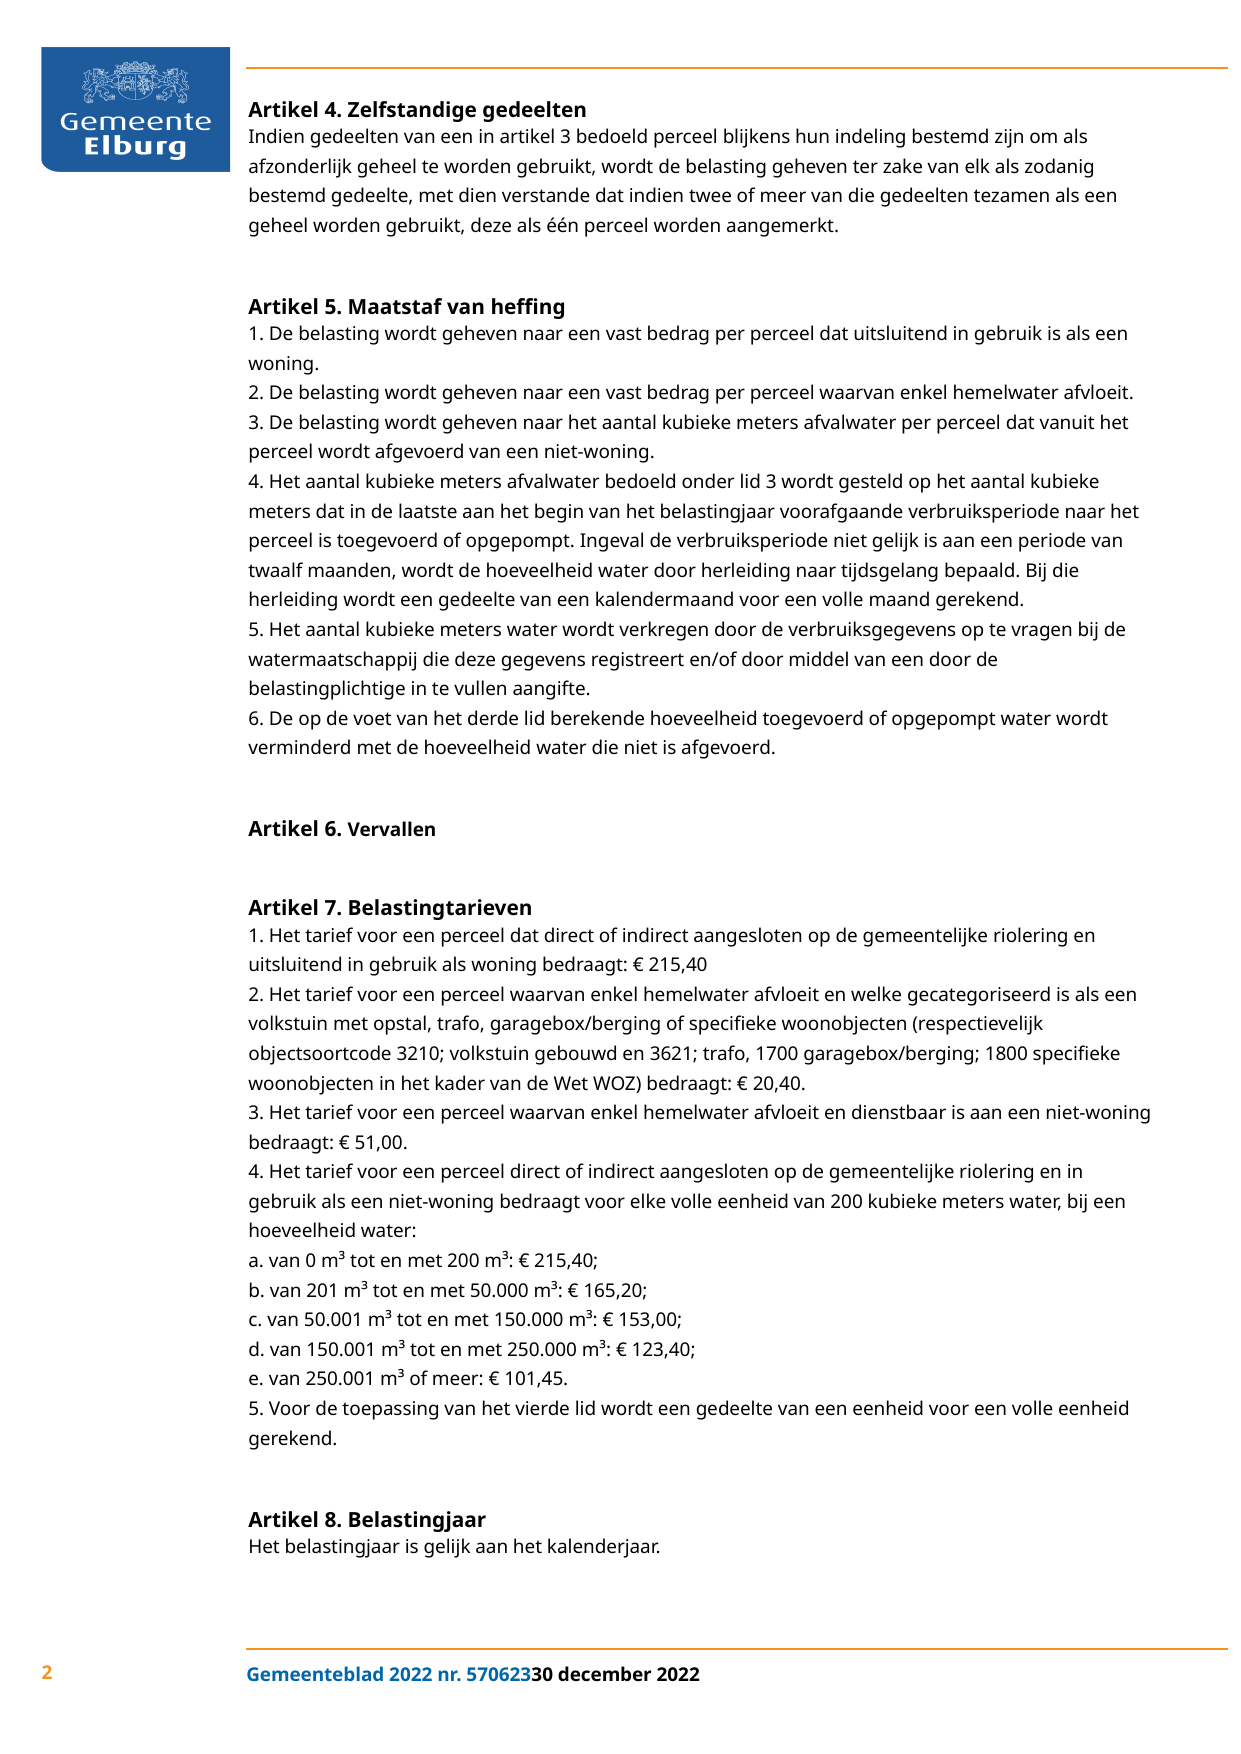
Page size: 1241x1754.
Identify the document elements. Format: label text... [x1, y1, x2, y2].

text Artikel 7. Belastingtarieven [248, 893, 1152, 922]
text Artikel 8. Belastingjaar [248, 1505, 1152, 1533]
text d. van 150.001 m³ tot en met 250.000 m³: € 123,40; [248, 1336, 1152, 1362]
text Artikel 6. Vervallen [248, 814, 1152, 843]
text Het belastingjaar is gelijk aan het kalenderjaar. [248, 1533, 1152, 1559]
text b. van 201 m³ tot en met 50.000 m³: € 165,20; [248, 1277, 1152, 1303]
text 1. Het tarief voor een perceel dat direct of indirect aangesloten op de gemeentelijke riolering en uitsluitend in gebruik als woning bedraagt: € 215,40 [248, 922, 1152, 977]
text 3. Het tarief voor een perceel waarvan enkel hemelwater afvloeit en dienstbaar is aan een niet-woning bedraagt: € 51,00. [248, 1099, 1152, 1155]
text Indien gedeelten van een in artikel 3 bedoeld perceel blijkens hun indeling bestemd zijn om als afzonderlijk geheel te worden gebruikt, wordt de belasting geheven ter zake van elk als zodanig bestemd gedeelte, met dien verstande dat indien twee of meer van die gedeelten tezamen als een geheel worden gebruikt, deze als één perceel worden aangemerkt. [248, 123, 1152, 238]
text 4. Het aantal kubieke meters afvalwater bedoeld onder lid 3 wordt gesteld op het aantal kubieke meters dat in de laatste aan het begin van het belastingjaar voorafgaande verbruiksperiode naar het perceel is toegevoerd of opgepompt. Ingeval de verbruiksperiode niet gelijk is aan een periode van twaalf maanden, wordt de hoeveelheid water door herleiding naar tijdsgelang bepaald. Bij die herleiding wordt een gedeelte van een kalendermaand voor een volle maand gerekend. [248, 468, 1152, 612]
text a. van 0 m³ tot en met 200 m³: € 215,40; [248, 1247, 1152, 1273]
text 1. De belasting wordt geheven naar een vast bedrag per perceel dat uitsluitend in gebruik is als een woning. [248, 320, 1152, 376]
text 2. De belasting wordt geheven naar een vast bedrag per perceel waarvan enkel hemelwater afvloeit. [248, 379, 1152, 405]
text 3. De belasting wordt geheven naar het aantal kubieke meters afvalwater per perceel dat vanuit het perceel wordt afgevoerd van een niet-woning. [248, 409, 1152, 464]
text Artikel 4. Zelfstandige gedeelten [248, 95, 1152, 123]
text 6. De op de voet van het derde lid berekende hoeveelheid toegevoerd of opgepompt water wordt verminderd met de hoeveelheid water die niet is afgevoerd. [248, 705, 1152, 760]
text Artikel 5. Maatstaf van heffing [248, 292, 1152, 320]
picture [41, 47, 231, 172]
text e. van 250.001 m³ of meer: € 101,45. [248, 1366, 1152, 1391]
text 5. Voor de toepassing van het vierde lid wordt een gedeelte van een eenheid voor een volle eenheid gerekend. [248, 1395, 1152, 1451]
text 5. Het aantal kubieke meters water wordt verkregen door de verbruiksgegevens op te vragen bij de watermaatschappij die deze gegevens registreert en/of door middel van een door de belastingplichtige in te vullen aangifte. [248, 616, 1152, 701]
text c. van 50.001 m³ tot en met 150.000 m³: € 153,00; [248, 1306, 1152, 1332]
text 2. Het tarief voor een perceel waarvan enkel hemelwater afvloeit en welke gecategoriseerd is als een volkstuin met opstal, trafo, garagebox/berging of specifieke woonobjecten (respectievelijk objectsoortcode 3210; volkstuin gebouwd en 3621; trafo, 1700 garagebox/berging; 1800 specifieke woonobjecten in het kader van de Wet WOZ) bedraagt: € 20,40. [248, 981, 1152, 1096]
text 4. Het tarief voor een perceel direct of indirect aangesloten op de gemeentelijke riolering en in gebruik als een niet-woning bedraagt voor elke volle eenheid van 200 kubieke meters water, bij een hoeveelheid water: [248, 1158, 1152, 1243]
